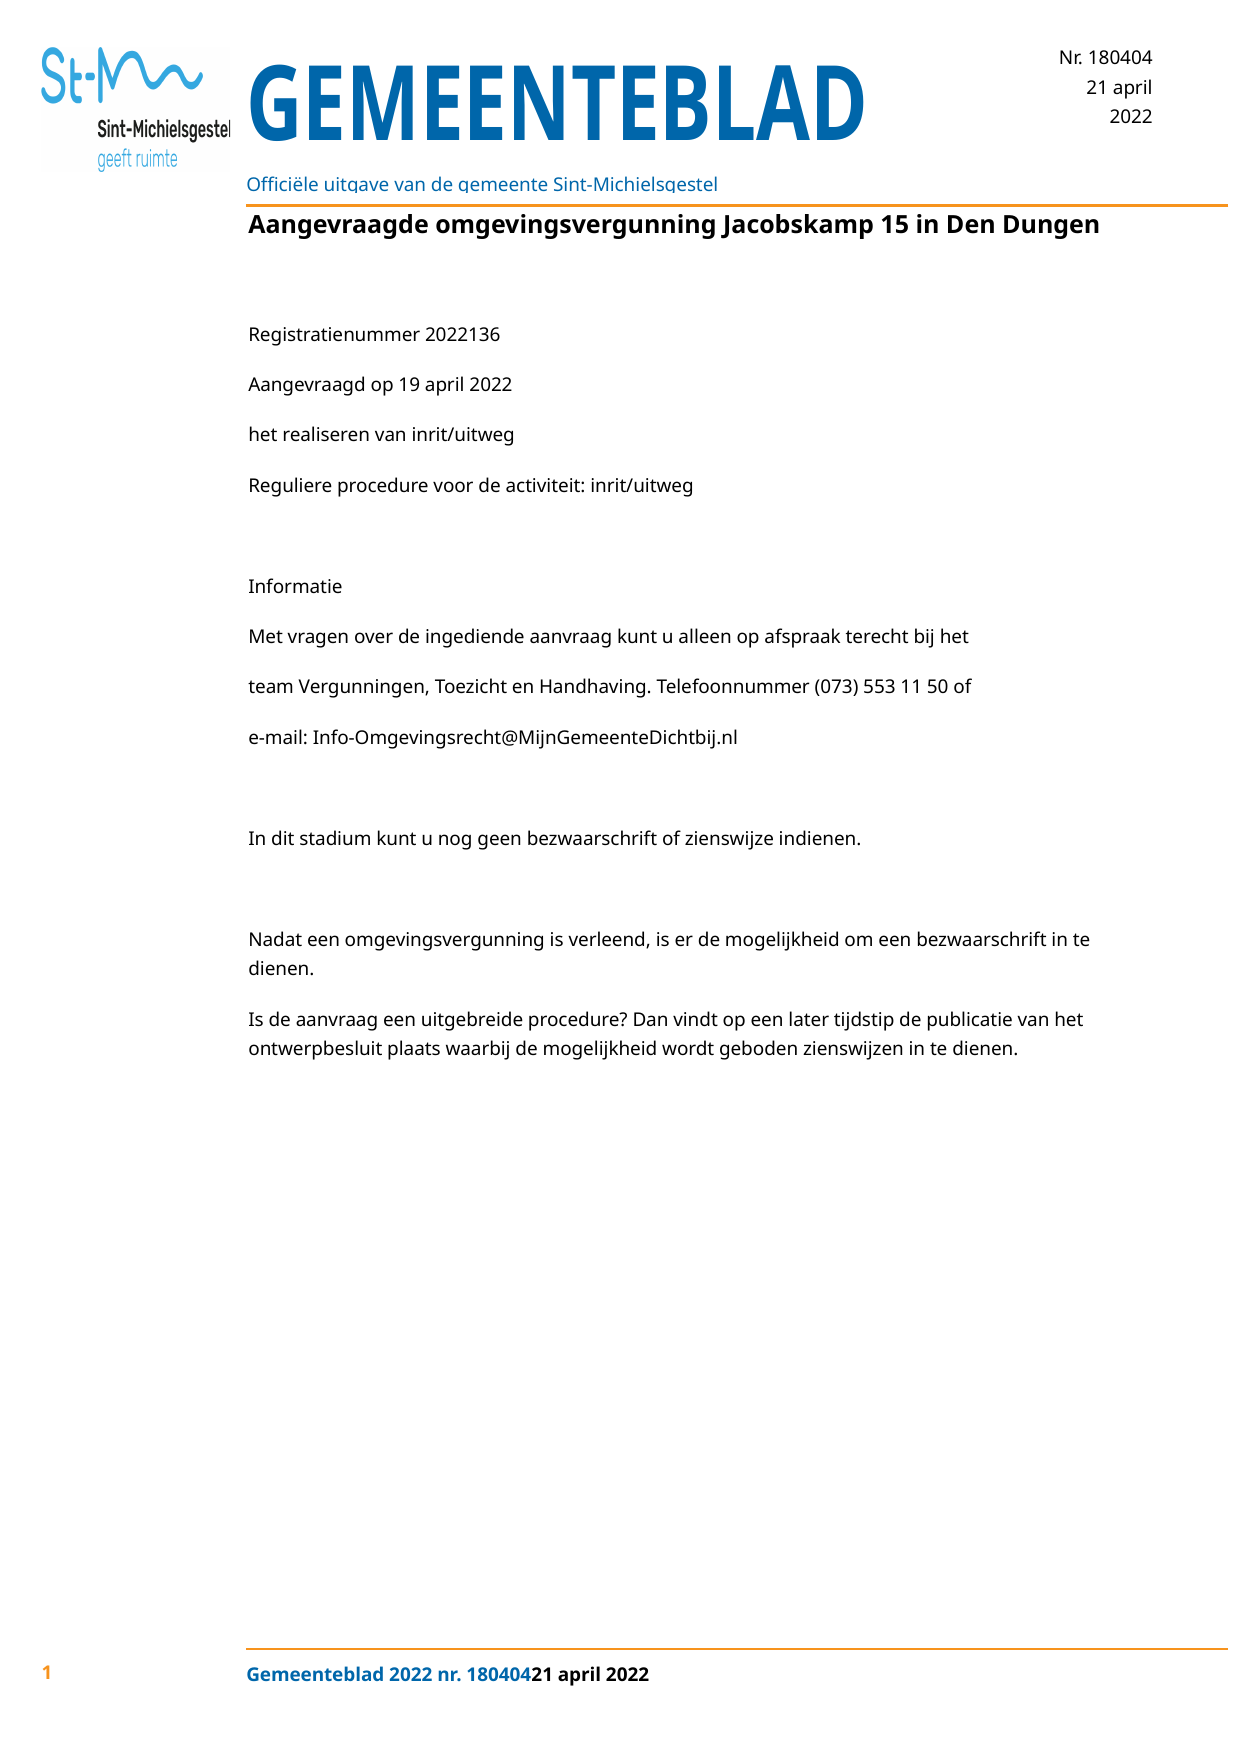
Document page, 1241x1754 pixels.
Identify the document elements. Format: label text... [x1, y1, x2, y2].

text team Vergunningen, Toezicht en Handhaving. Telefoonnummer (073) 553 11 50 of [248, 674, 1152, 699]
text Registratienummer 2022136 [248, 321, 1152, 346]
text het realiseren van inrit/uitweg [248, 422, 1152, 447]
text In dit stadium kunt u nog geen bezwaarschrift of zienswijze indienen. [248, 825, 1152, 851]
text Aangevraagd op 19 april 2022 [248, 371, 1152, 397]
text Aangevraagde omgevingsvergunning Jacobskamp 15 in Den Dungen [248, 207, 1152, 241]
text Reguliere procedure voor de activiteit: inrit/uitweg [248, 472, 1152, 498]
text e-mail: Info-Omgevingsrecht@MijnGemeenteDichtbij.nl [248, 724, 1152, 750]
text Met vragen over de ingediende aanvraag kunt u alleen op afspraak terecht bij het [248, 623, 1152, 649]
text Is de aanvraag een uitgebreide procedure? Dan vindt op een later tijdstip de publicatie van het ontwerpbesluit plaats waarbij de mogelijkheid wordt geboden zienswijzen in te dienen. [248, 1006, 1152, 1061]
picture [41, 47, 231, 172]
text Nadat een omgevingsvergunning is verleend, is er de mogelijkheid om een bezwaarschrift in te dienen. [248, 926, 1152, 981]
text Informatie [248, 573, 1152, 598]
